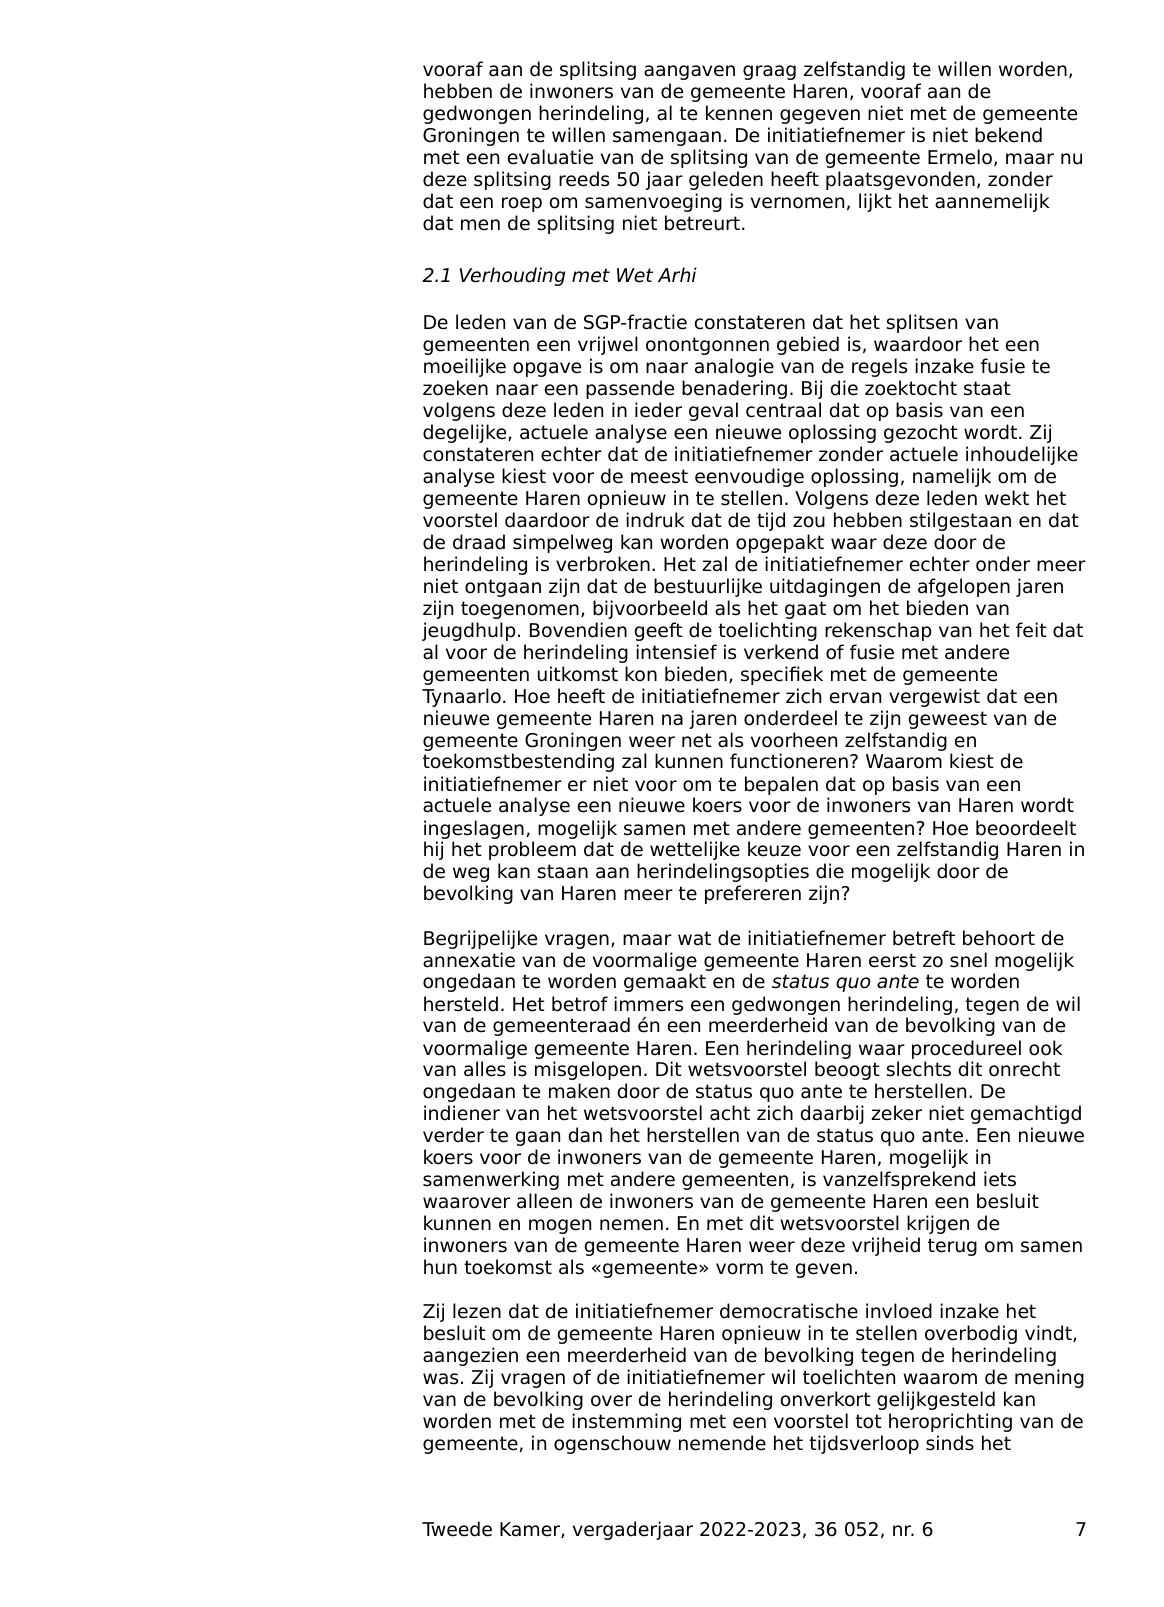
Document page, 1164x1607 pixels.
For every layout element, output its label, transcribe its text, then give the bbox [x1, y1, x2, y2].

subtitle 2.1 Verhouding met Wet Arhi [422, 265, 1087, 287]
text De leden van de SGP-fractie constateren dat het splitsen van gemeenten een vrijwel onontgonnen gebied is, waardoor het een moeilijke opgave is om naar analogie van de regels inzake fusie te zoeken naar een passende benadering. Bij die zoektocht staat volgens deze leden in ieder geval centraal dat op basis van een degelijke, actuele analyse een nieuwe oplossing gezocht wordt. Zij constateren echter dat de initiatiefnemer zonder actuele inhoudelijke analyse kiest voor de meest eenvoudige oplossing, namelijk om de gemeente Haren opnieuw in te stellen. Volgens deze leden wekt het voorstel daardoor de indruk dat de tijd zou hebben stilgestaan en dat de draad simpelweg kan worden opgepakt waar deze door de herindeling is verbroken. Het zal de initiatiefnemer echter onder meer niet ontgaan zijn dat de bestuurlijke uitdagingen de afgelopen jaren zijn toegenomen, bijvoorbeeld als het gaat om het bieden van jeugdhulp. Bovendien geeft de toelichting rekenschap van het feit dat al voor de herindeling intensief is verkend of fusie met andere gemeenten uitkomst kon bieden, specifiek met de gemeente Tynaarlo. Hoe heeft de initiatiefnemer zich ervan vergewist dat een nieuwe gemeente Haren na jaren onderdeel te zijn geweest van de gemeente Groningen weer net als voorheen zelfstandig en toekomstbestending zal kunnen functioneren? Waarom kiest de initiatiefnemer er niet voor om te bepalen dat op basis van een actuele analyse een nieuwe koers voor de inwoners van Haren wordt ingeslagen, mogelijk samen met andere gemeenten? Hoe beoordeelt hij het probleem dat de wettelijke keuze voor een zelfstandig Haren in de weg kan staan aan herindelingsopties die mogelijk door de bevolking van Haren meer te prefereren zijn? [422, 312, 1087, 905]
text vooraf aan de splitsing aangaven graag zelfstandig te willen worden, hebben de inwoners van de gemeente Haren, vooraf aan de gedwongen herindeling, al te kennen gegeven niet met de gemeente Groningen te willen samengaan. De initiatiefnemer is niet bekend met een evaluatie van de splitsing van de gemeente Ermelo, maar nu deze splitsing reeds 50 jaar geleden heeft plaatsgevonden, zonder dat een roep om samenvoeging is vernomen, lijkt het aannemelijk dat men de splitsing niet betreurt. [422, 59, 1087, 235]
text Zij lezen dat de initiatiefnemer democratische invloed inzake het besluit om de gemeente Haren opnieuw in te stellen overbodig vindt, aangezien een meerderheid van de bevolking tegen de herindeling was. Zij vragen of de initiatiefnemer wil toelichten waarom de mening van de bevolking over de herindeling onverkort gelijkgesteld kan worden met de instemming met een voorstel tot heroprichting van de gemeente, in ogenschouw nemende het tijdsverloop sinds het [422, 1301, 1087, 1455]
text Begrijpelijke vragen, maar wat de initiatiefnemer betreft behoort de annexatie van de voormalige gemeente Haren eerst zo snel mogelijk ongedaan te worden gemaakt en de status quo ante te worden hersteld. Het betrof immers een gedwongen herindeling, tegen de wil van de gemeenteraad én een meerderheid van de bevolking van de voormalige gemeente Haren. Een herindeling waar procedureel ook van alles is misgelopen. Dit wetsvoorstel beoogt slechts dit onrecht ongedaan te maken door de status quo ante te herstellen. De indiener van het wetsvoorstel acht zich daarbij zeker niet gemachtigd verder te gaan dan het herstellen van de status quo ante. Een nieuwe koers voor de inwoners van de gemeente Haren, mogelijk in samenwerking met andere gemeenten, is vanzelfsprekend iets waarover alleen de inwoners van de gemeente Haren een besluit kunnen en mogen nemen. En met dit wetsvoorstel krijgen de inwoners van de gemeente Haren weer deze vrijheid terug om samen hun toekomst als «gemeente» vorm te geven. [422, 927, 1087, 1279]
